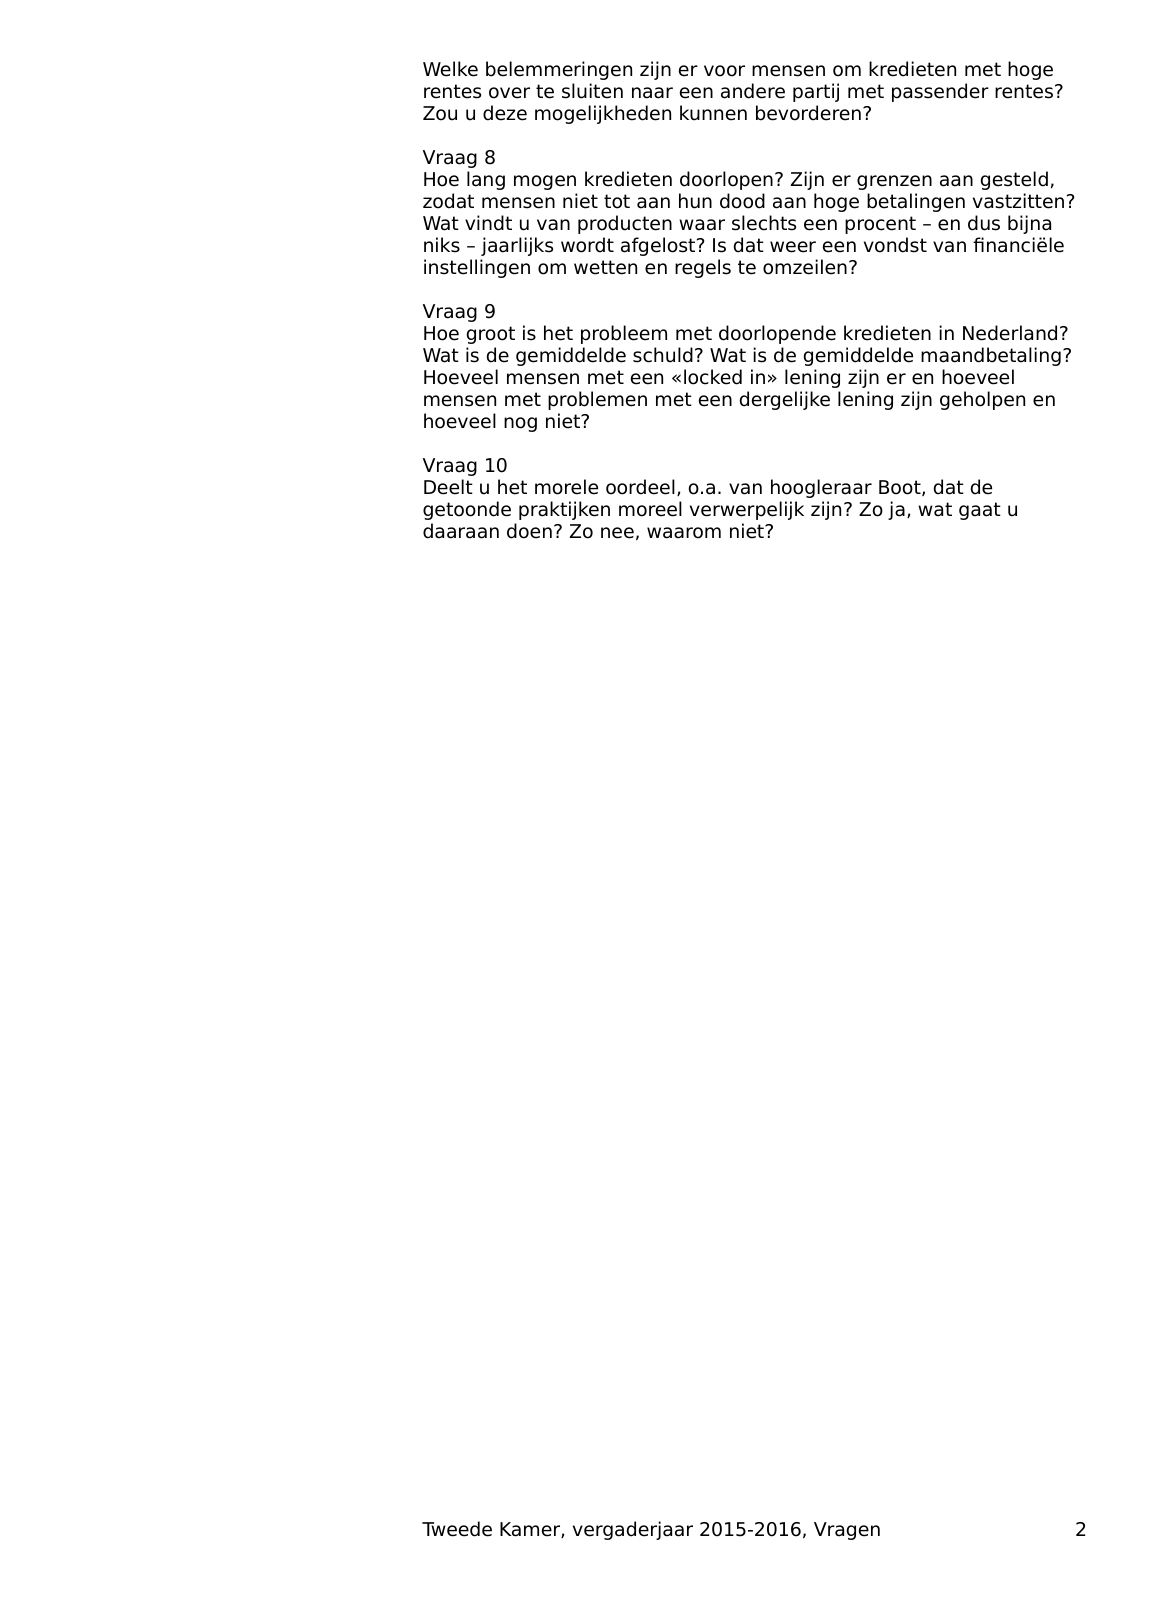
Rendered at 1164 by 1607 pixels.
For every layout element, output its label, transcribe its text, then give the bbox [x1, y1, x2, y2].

text Hoe lang mogen kredieten doorlopen? Zijn er grenzen aan gesteld, zodat mensen niet tot aan hun dood aan hoge betalingen vastzitten? Wat vindt u van producten waar slechts een procent – en dus bijna niks – jaarlijks wordt afgelost? Is dat weer een vondst van financiële instellingen om wetten en regels te omzeilen? [422, 169, 1087, 279]
text Vraag 10 [422, 455, 1087, 477]
text Vraag 8 [422, 147, 1087, 169]
text Vraag 9 [422, 301, 1087, 323]
text Welke belemmeringen zijn er voor mensen om kredieten met hoge rentes over te sluiten naar een andere partij met passender rentes? Zou u deze mogelijkheden kunnen bevorderen? [422, 59, 1087, 125]
text Deelt u het morele oordeel, o.a. van hoogleraar Boot, dat de getoonde praktijken moreel verwerpelijk zijn? Zo ja, wat gaat u daaraan doen? Zo nee, waarom niet? [422, 477, 1087, 543]
text Hoe groot is het probleem met doorlopende kredieten in Nederland? Wat is de gemiddelde schuld? Wat is de gemiddelde maandbetaling? Hoeveel mensen met een «locked in» lening zijn er en hoeveel mensen met problemen met een dergelijke lening zijn geholpen en hoeveel nog niet? [422, 323, 1087, 433]
